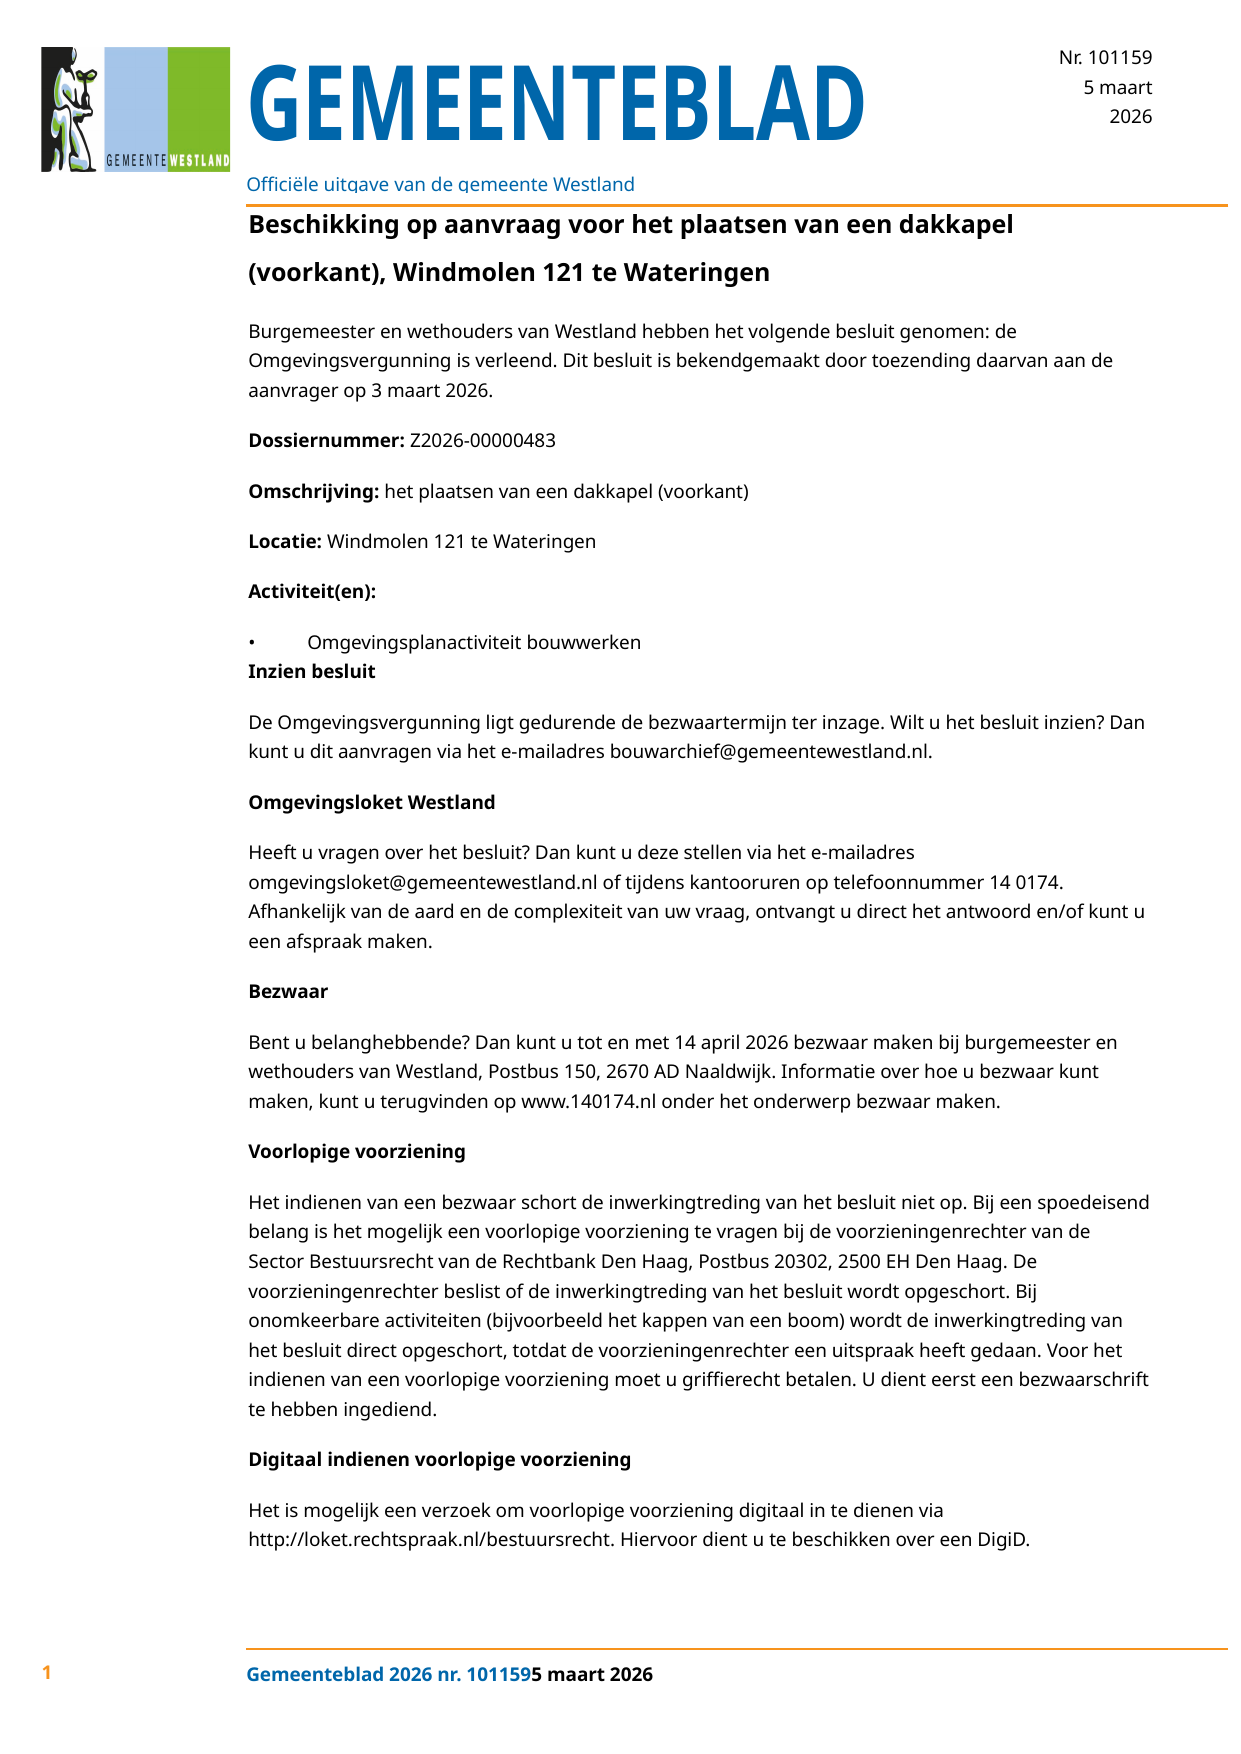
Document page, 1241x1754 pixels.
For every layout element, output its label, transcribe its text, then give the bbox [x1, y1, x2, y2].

text Beschikking op aanvraag voor het plaatsen van een dakkapel (voorkant), Windmolen 121 te Wateringen [248, 207, 1152, 288]
text Dossiernummer: Z2026-00000483 [248, 427, 1152, 453]
text Heeft u vragen over het besluit? Dan kunt u deze stellen via het e-mailadres omgevingsloket@gemeentewestland.nl of tijdens kantooruren op telefoonnummer 14 0174. Afhankelijk van de aard en de complexiteit van uw vraag, ontvangt u direct het antwoord en/of kunt u een afspraak maken. [248, 839, 1152, 954]
text Digitaal indienen voorlopige voorziening [248, 1447, 1152, 1472]
text Locatie: Windmolen 121 te Wateringen [248, 528, 1152, 554]
list Omgevingsplanactiviteit bouwwerken [248, 629, 1152, 655]
text Omschrijving: het plaatsen van een dakkapel (voorkant) [248, 478, 1152, 504]
text Bent u belanghebbende? Dan kunt u tot en met 14 april 2026 bezwaar maken bij burgemeester en wethouders van Westland, Postbus 150, 2670 AD Naaldwijk. Informatie over hoe u bezwaar kunt maken, kunt u terugvinden op www.140174.nl onder het onderwerp bezwaar maken. [248, 1029, 1152, 1114]
text Burgemeester en wethouders van Westland hebben het volgende besluit genomen: de Omgevingsvergunning is verleend. Dit besluit is bekendgemaakt door toezending daarvan aan de aanvrager op 3 maart 2026. [248, 318, 1152, 403]
picture [41, 47, 231, 172]
text De Omgevingsvergunning ligt gedurende de bezwaartermijn ter inzage. Wilt u het besluit inzien? Dan kunt u dit aanvragen via het e-mailadres bouwarchief@gemeentewestland.nl. [248, 709, 1152, 764]
text Het is mogelijk een verzoek om voorlopige voorziening digitaal in te dienen via http://loket.rechtspraak.nl/bestuursrecht. Hiervoor dient u te beschikken over een DigiD. [248, 1497, 1152, 1552]
text Inzien besluit [248, 659, 1152, 684]
text Omgevingsloket Westland [248, 789, 1152, 815]
text Bezwaar [248, 979, 1152, 1004]
text Het indienen van een bezwaar schort de inwerkingtreding van het besluit niet op. Bij een spoedeisend belang is het mogelijk een voorlopige voorziening te vragen bij de voorzieningenrechter van de Sector Bestuursrecht van de Rechtbank Den Haag, Postbus 20302, 2500 EH Den Haag. De voorzieningenrechter beslist of de inwerkingtreding van het besluit wordt opgeschort. Bij onomkeerbare activiteiten (bijvoorbeeld het kappen van een boom) wordt de inwerkingtreding van het besluit direct opgeschort, totdat de voorzieningenrechter een uitspraak heeft gedaan. Voor het indienen van een voorlopige voorziening moet u griffierecht betalen. U dient eerst een bezwaarschrift te hebben ingediend. [248, 1189, 1152, 1422]
text Voorlopige voorziening [248, 1139, 1152, 1164]
text Activiteit(en): [248, 579, 1152, 604]
